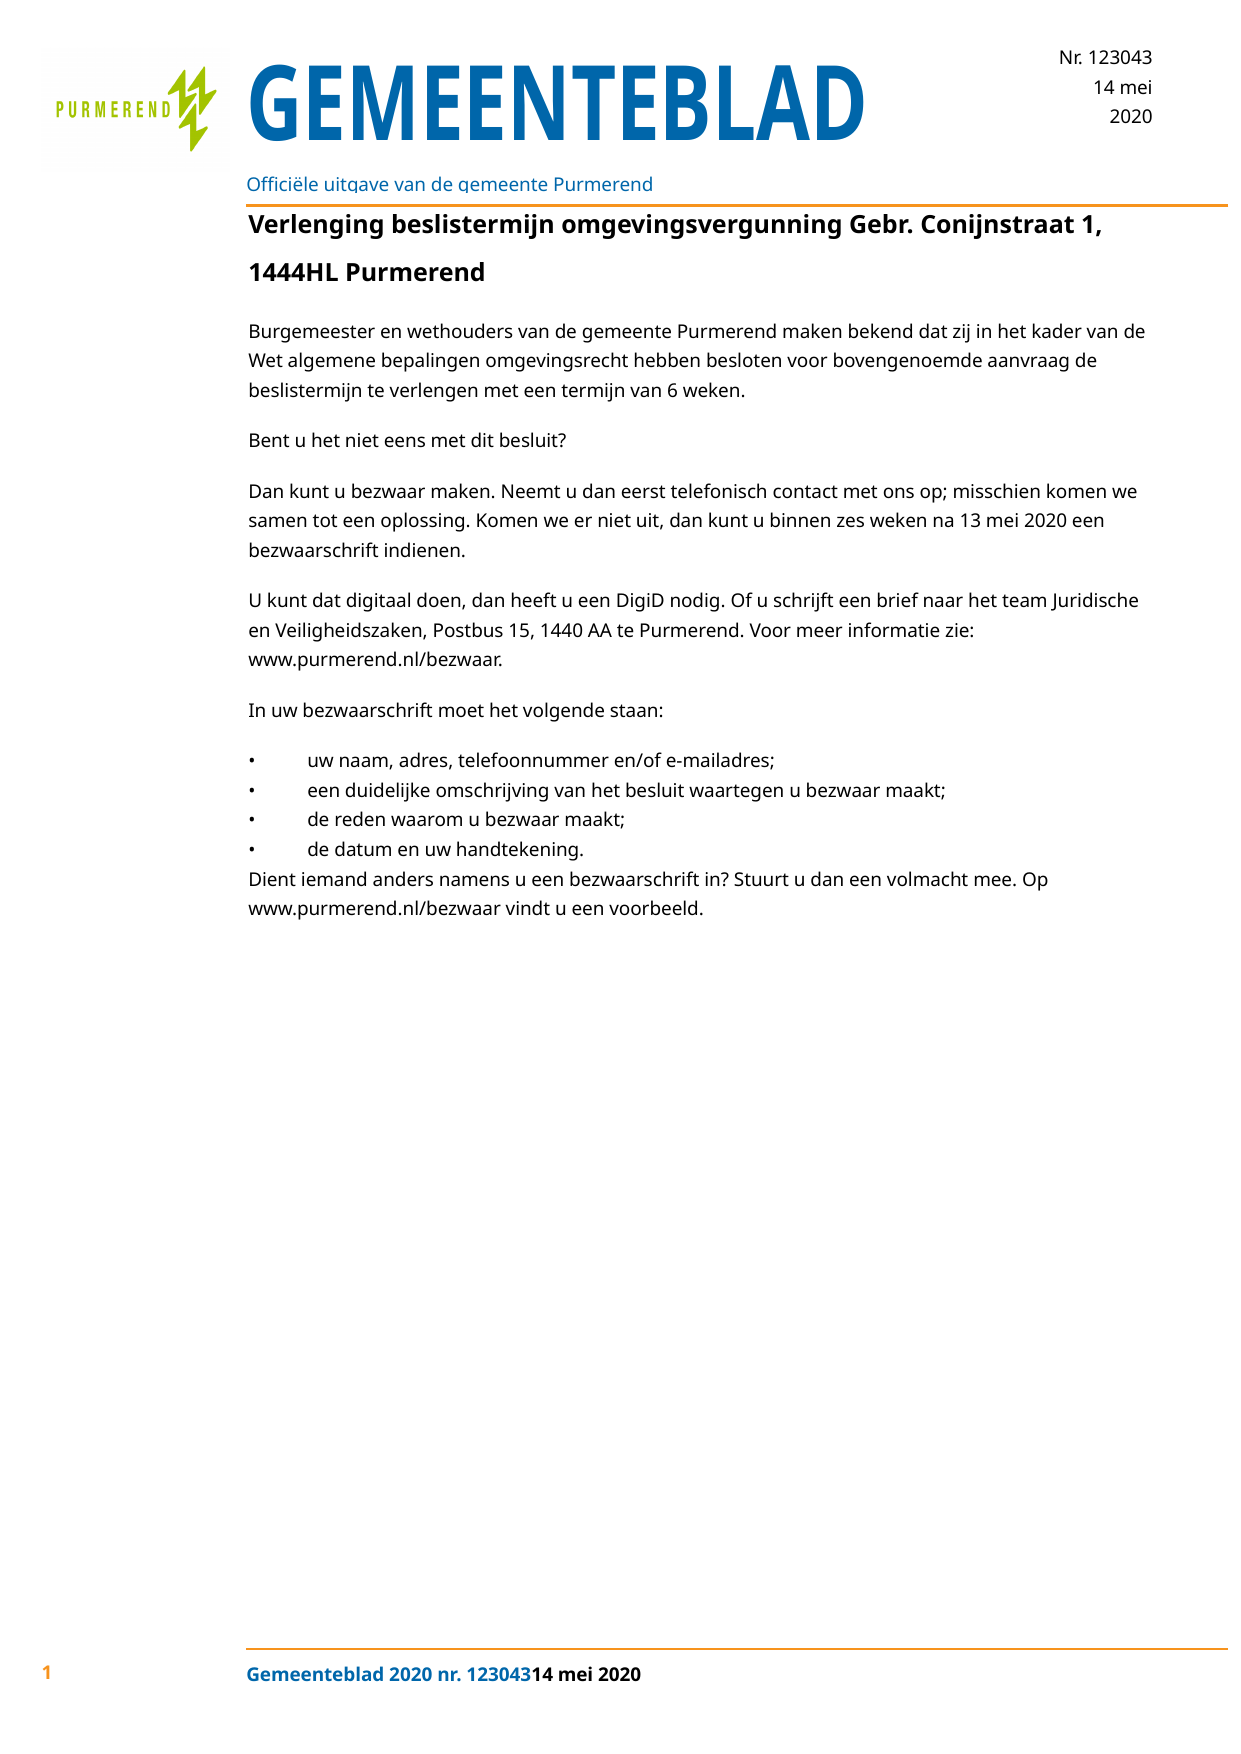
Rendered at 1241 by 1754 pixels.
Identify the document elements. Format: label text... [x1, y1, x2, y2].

text Bent u het niet eens met dit besluit? [248, 427, 1152, 453]
list de reden waarom u bezwaar maakt; [248, 807, 1152, 832]
text U kunt dat digitaal doen, dan heeft u een DigiD nodig. Of u schrijft een brief naar het team Juridische en Veiligheidszaken, Postbus 15, 1440 AA te Purmerend. Voor meer informatie zie: www.purmerend.nl/bezwaar. [248, 587, 1152, 672]
picture [41, 47, 231, 172]
list een duidelijke omschrijving van het besluit waartegen u bezwaar maakt; [248, 777, 1152, 803]
text Dient iemand anders namens u een bezwaarschrift in? Stuurt u dan een volmacht mee. Op www.purmerend.nl/bezwaar vindt u een voorbeeld. [248, 866, 1152, 921]
text In uw bezwaarschrift moet het volgende staan: [248, 697, 1152, 723]
list de datum en uw handtekening. [248, 836, 1152, 862]
text Dan kunt u bezwaar maken. Neemt u dan eerst telefonisch contact met ons op; misschien komen we samen tot een oplossing. Komen we er niet uit, dan kunt u binnen zes weken na 13 mei 2020 een bezwaarschrift indienen. [248, 478, 1152, 563]
list uw naam, adres, telefoonnummer en/of e-mailadres; [248, 747, 1152, 773]
text Verlenging beslistermijn omgevingsvergunning Gebr. Conijnstraat 1, 1444HL Purmerend [248, 207, 1152, 288]
text Burgemeester en wethouders van de gemeente Purmerend maken bekend dat zij in het kader van de Wet algemene bepalingen omgevingsrecht hebben besloten voor bovengenoemde aanvraag de beslistermijn te verlengen met een termijn van 6 weken. [248, 318, 1152, 403]
